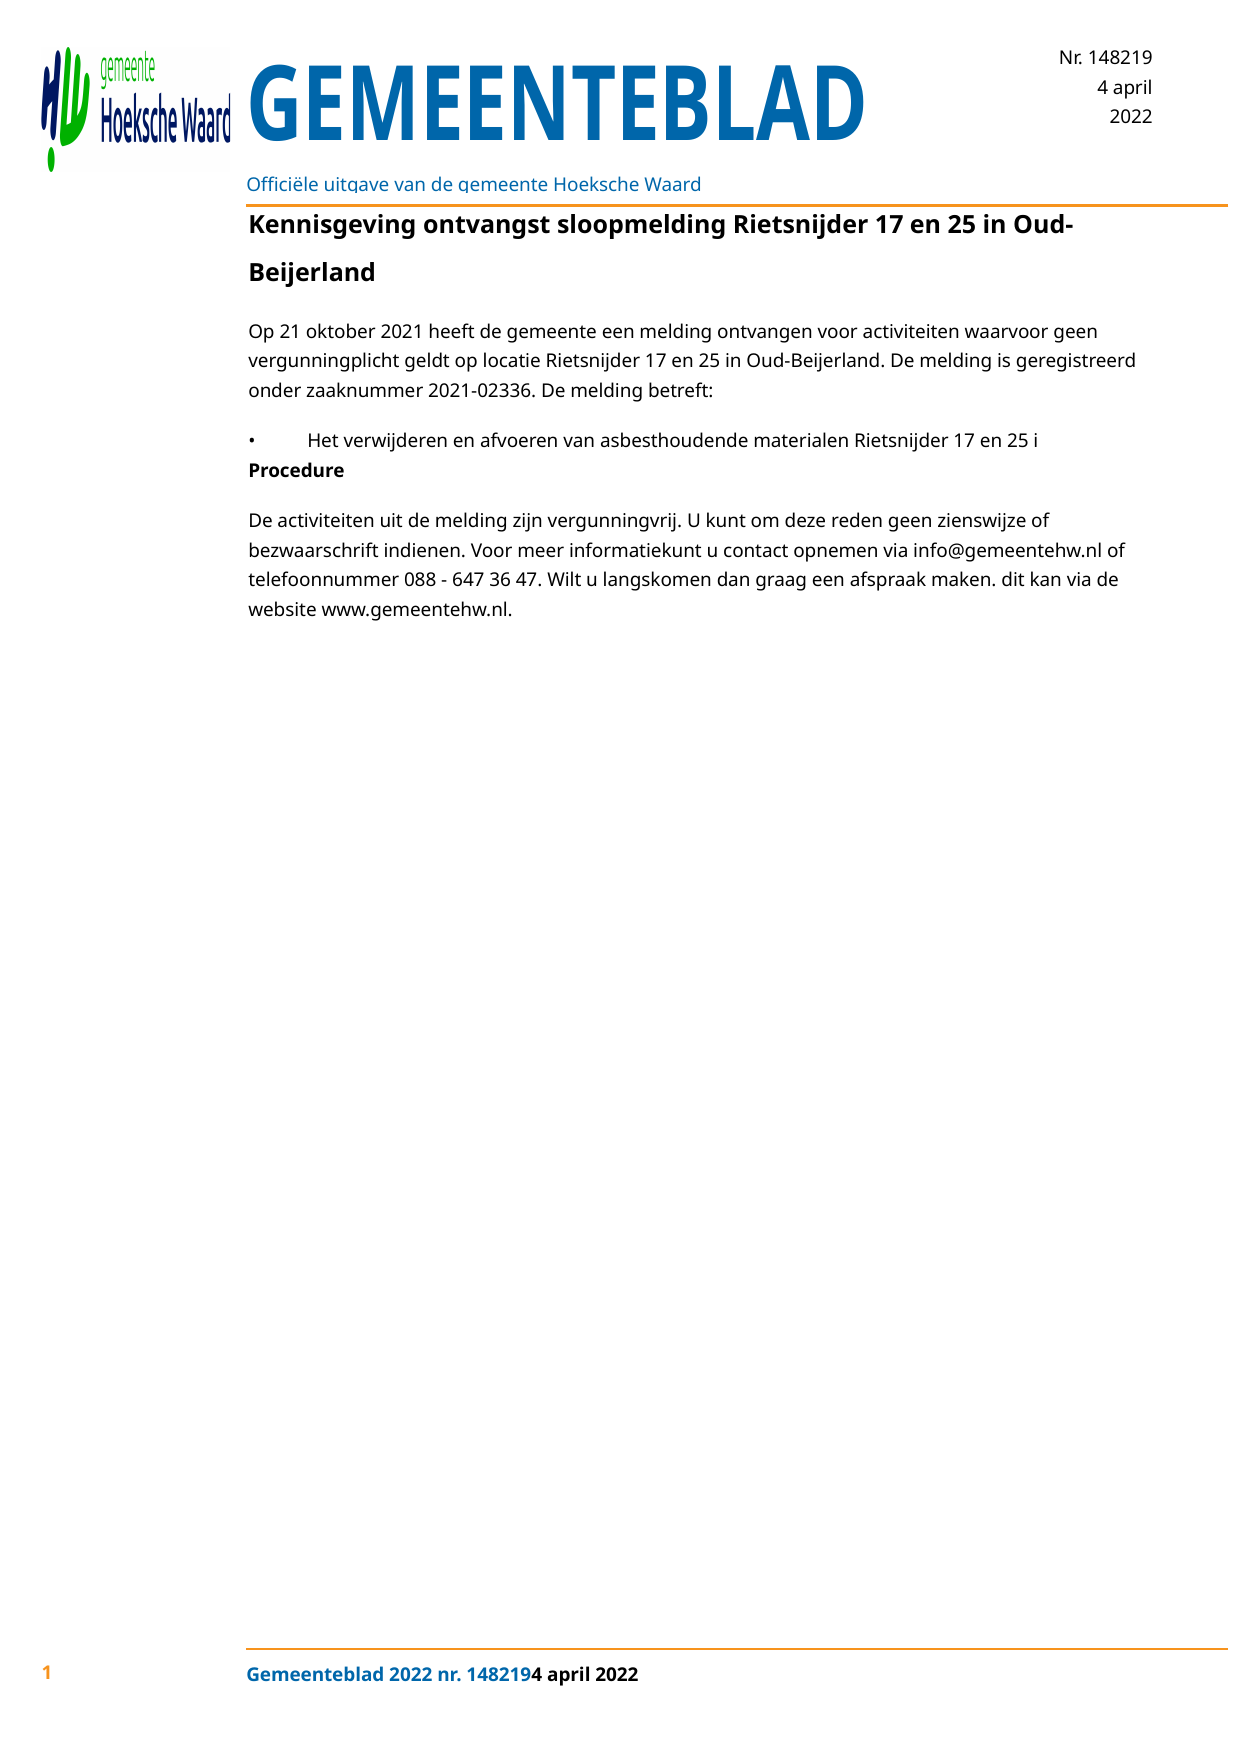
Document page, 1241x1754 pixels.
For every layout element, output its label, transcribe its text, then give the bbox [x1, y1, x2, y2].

picture [41, 47, 231, 172]
text Kennisgeving ontvangst sloopmelding Rietsnijder 17 en 25 in Oud-Beijerland [248, 207, 1152, 288]
text Procedure [248, 457, 1152, 483]
text Op 21 oktober 2021 heeft de gemeente een melding ontvangen voor activiteiten waarvoor geen vergunningplicht geldt op locatie Rietsnijder 17 en 25 in Oud-Beijerland. De melding is geregistreerd onder zaaknummer 2021-02336. De melding betreft: [248, 318, 1152, 403]
text De activiteiten uit de melding zijn vergunningvrij. U kunt om deze reden geen zienswijze of bezwaarschrift indienen. Voor meer informatiekunt u contact opnemen via info@gemeentehw.nl of telefoonnummer 088 - 647 36 47. Wilt u langskomen dan graag een afspraak maken. dit kan via de website www.gemeentehw.nl. [248, 507, 1152, 622]
list Het verwijderen en afvoeren van asbesthoudende materialen Rietsnijder 17 en 25 i [248, 427, 1152, 453]
